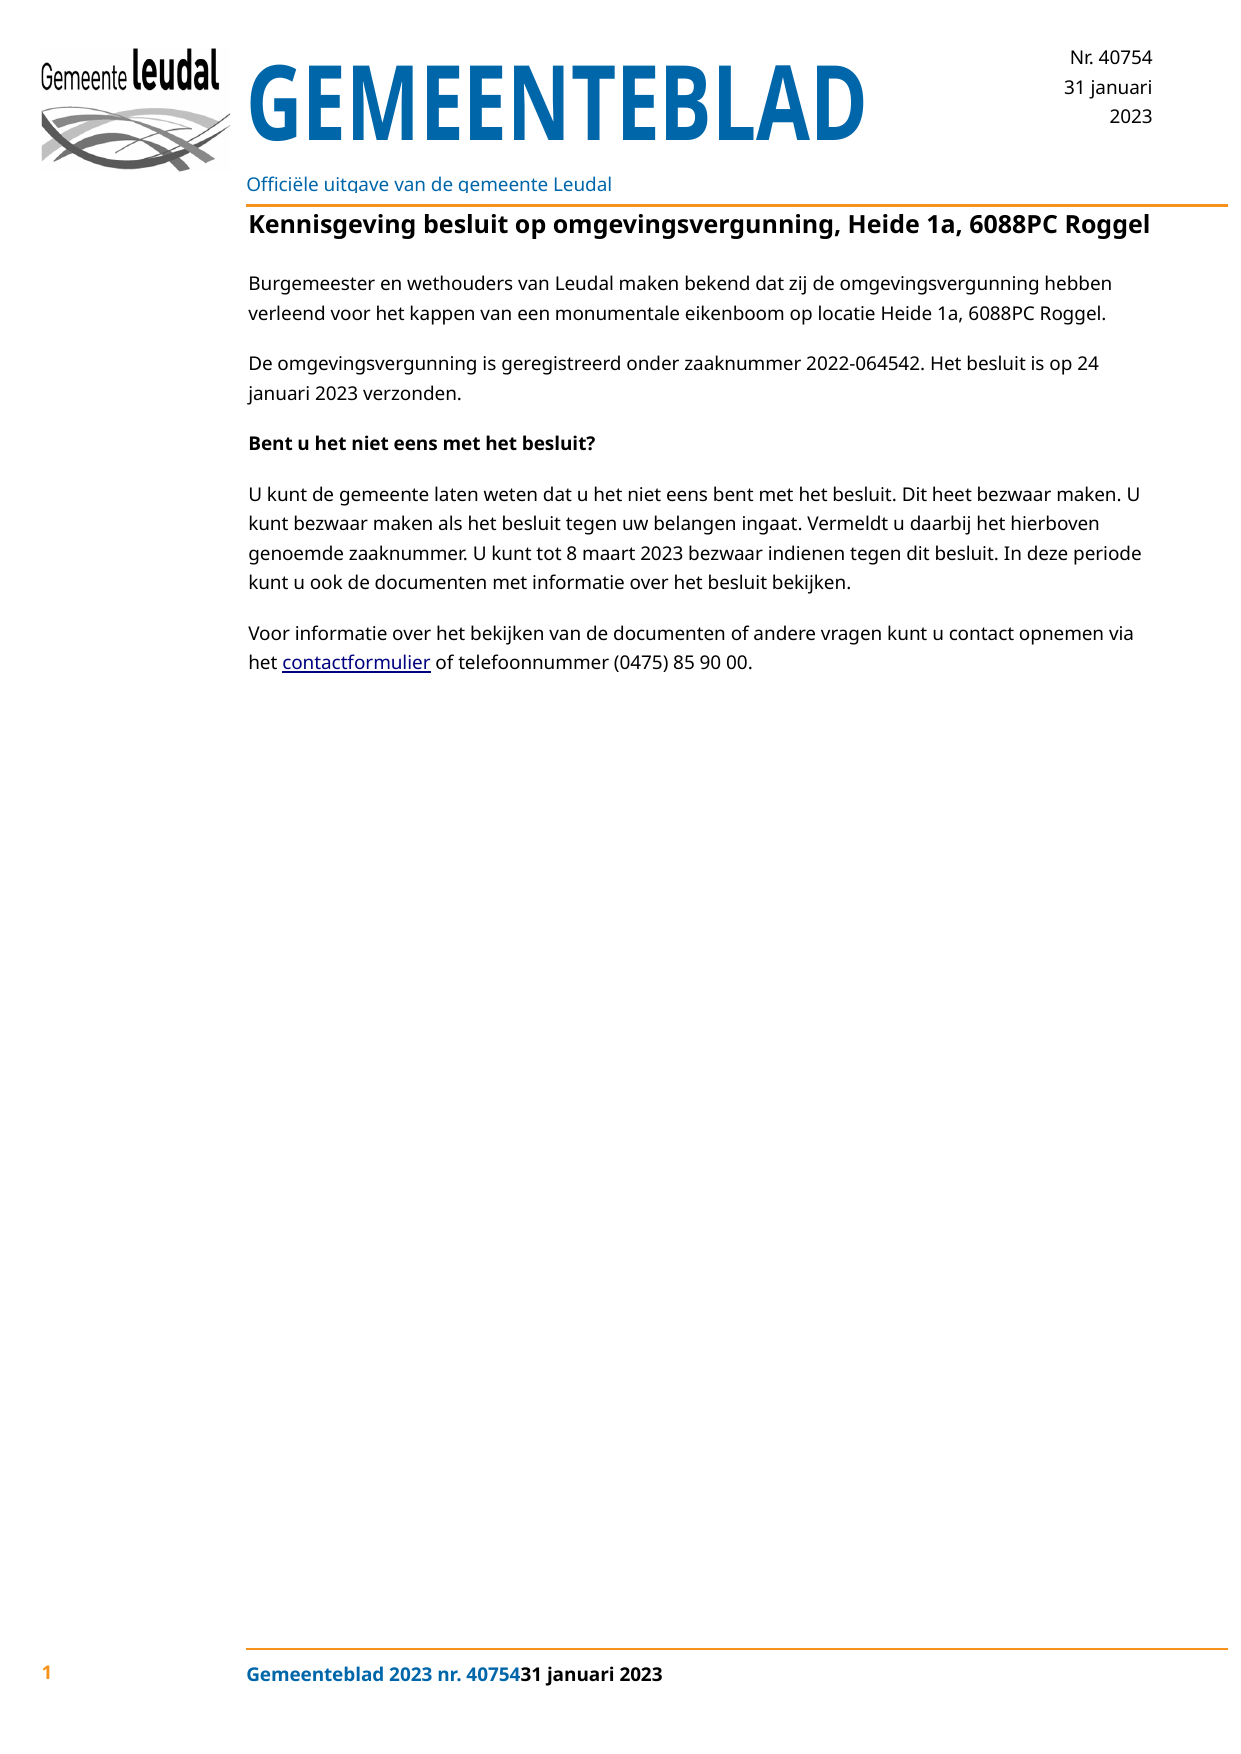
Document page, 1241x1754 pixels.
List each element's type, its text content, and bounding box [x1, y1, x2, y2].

text Voor informatie over het bekijken van de documenten of andere vragen kunt u contact opnemen via het contactformulier of telefoonnummer (0475) 85 90 00. [248, 620, 1152, 675]
text Burgemeester en wethouders van Leudal maken bekend dat zij de omgevingsvergunning hebben verleend voor het kappen van een monumentale eikenboom op locatie Heide 1a, 6088PC Roggel. [248, 270, 1152, 326]
picture [41, 47, 231, 172]
text Kennisgeving besluit op omgevingsvergunning, Heide 1a, 6088PC Roggel [248, 207, 1152, 241]
text Bent u het niet eens met het besluit? [248, 430, 1152, 456]
text De omgevingsvergunning is geregistreerd onder zaaknummer 2022-064542. Het besluit is op 24 januari 2023 verzonden. [248, 350, 1152, 406]
text U kunt de gemeente laten weten dat u het niet eens bent met het besluit. Dit heet bezwaar maken. U kunt bezwaar maken als het besluit tegen uw belangen ingaat. Vermeldt u daarbij het hierboven genoemde zaaknummer. U kunt tot 8 maart 2023 bezwaar indienen tegen dit besluit. In deze periode kunt u ook de documenten met informatie over het besluit bekijken. [248, 481, 1152, 595]
